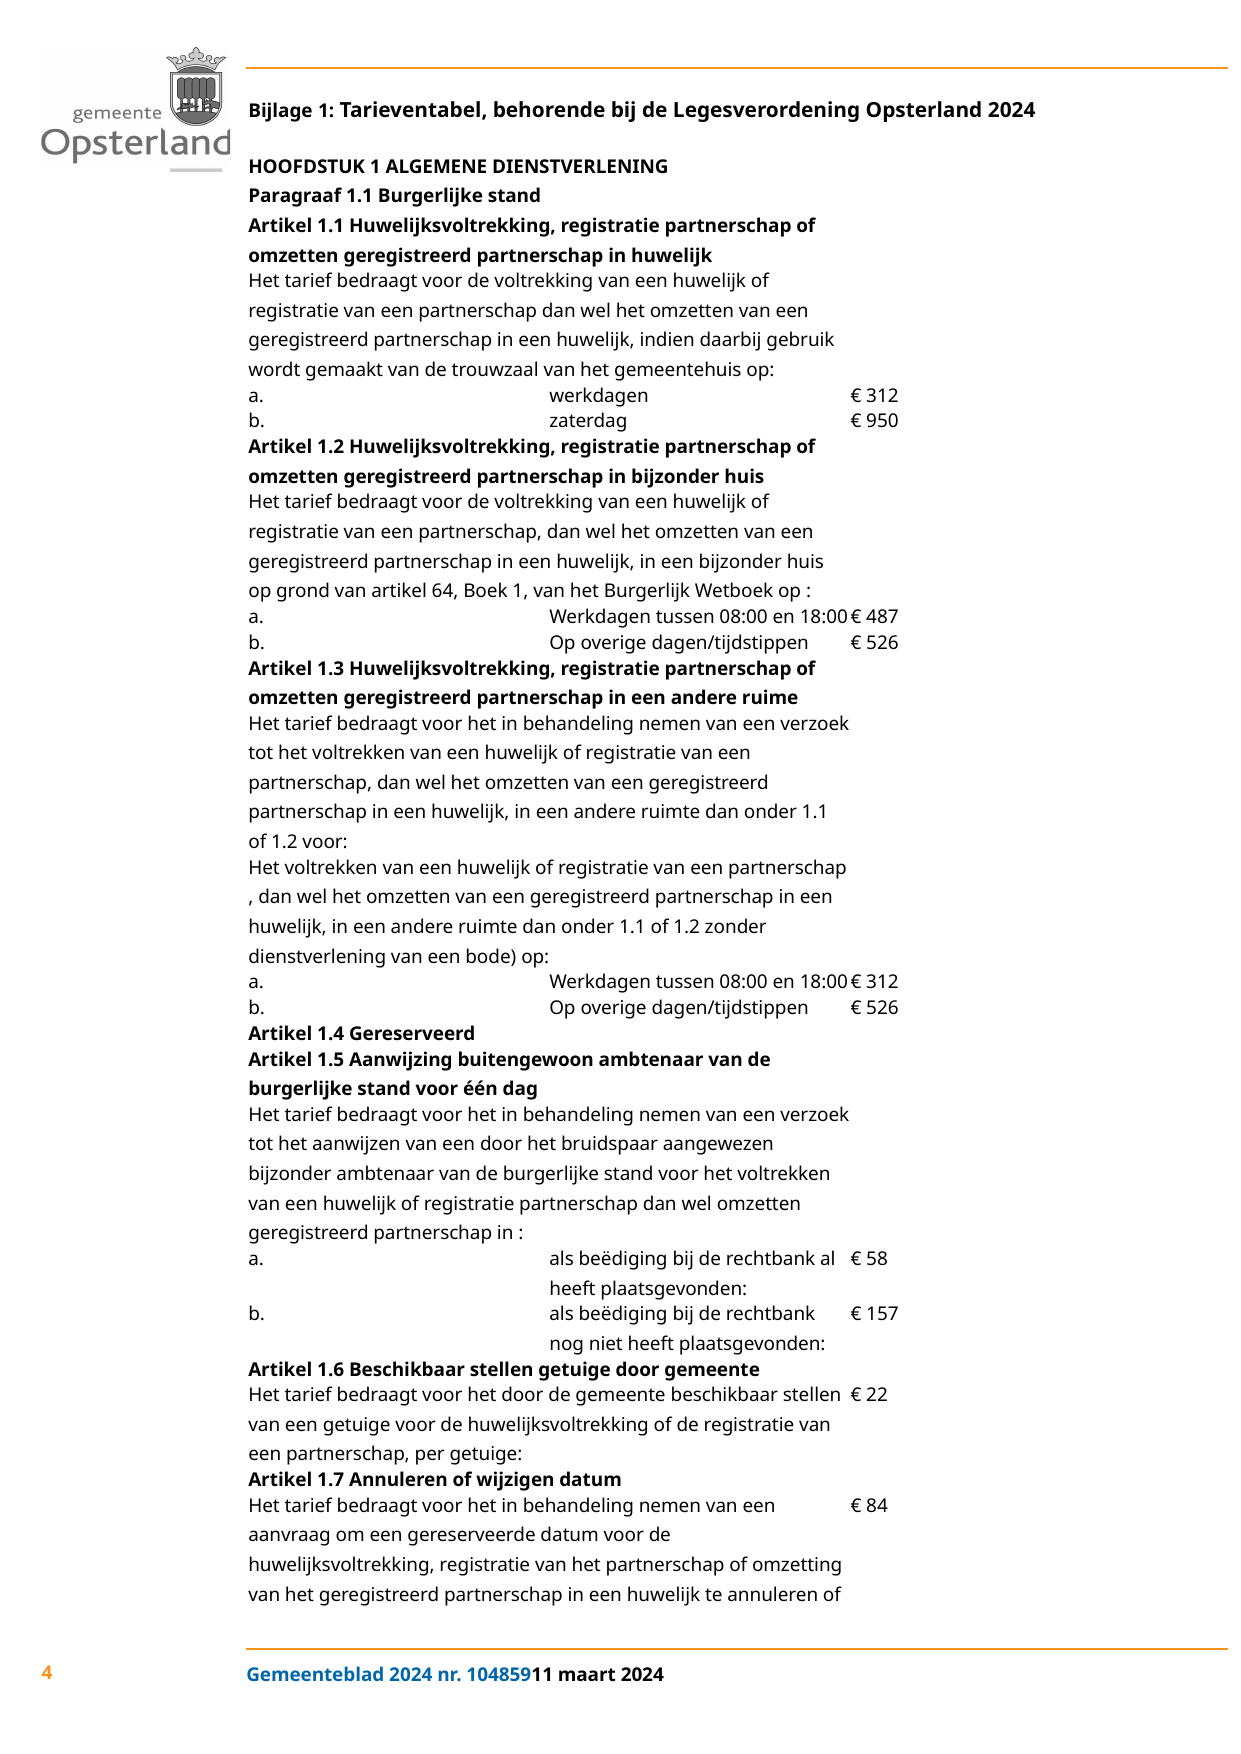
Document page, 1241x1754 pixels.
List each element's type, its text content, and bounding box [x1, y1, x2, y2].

table_cell € 487 [850, 603, 1152, 629]
table_cell [850, 268, 1152, 382]
table_cell Het tarief bedraagt voor het in behandeling nemen van een verzoek tot het voltrekken van een huwelijk of registratie van een partnerschap, dan wel het omzetten van een geregistreerd partnerschap in een huwelijk, in een andere ruimte dan onder 1.1 of 1.2 voor: [248, 710, 850, 854]
table_cell als beëdiging bij de rechtbank nog niet heeft plaatsgevonden: [549, 1300, 850, 1356]
table_cell Artikel 1.7 Annuleren of wijzigen datum [248, 1466, 850, 1492]
text Paragraaf 1.1 Burgerlijke stand [248, 182, 1152, 208]
table_cell [850, 1101, 1152, 1245]
table_cell zaterdag [549, 408, 850, 433]
table_cell a. [248, 1245, 549, 1300]
table_cell Het tarief bedraagt voor de voltrekking van een huwelijk of registratie van een partnerschap, dan wel het omzetten van een geregistreerd partnerschap in een huwelijk, in een bijzonder huis op grond van artikel 64, Boek 1, van het Burgerlijk Wetboek op : [248, 489, 850, 603]
table_cell Werkdagen tussen 08:00 en 18:00 [549, 603, 850, 629]
table_cell Op overige dagen/tijdstippen [549, 994, 850, 1020]
table_cell werkdagen [549, 382, 850, 408]
table_cell [850, 1046, 1152, 1101]
table_cell Artikel 1.3 Huwelijksvoltrekking, registratie partnerschap of omzetten geregistreerd partnerschap in een andere ruime [248, 655, 850, 710]
table_cell € 157 [850, 1300, 1152, 1356]
table_cell [850, 1466, 1152, 1492]
table_header Artikel 1.1 Huwelijksvoltrekking, registratie partnerschap of omzetten geregistreerd partnerschap in huwelijk [248, 212, 850, 267]
table_cell [850, 1356, 1152, 1381]
table_cell [850, 1020, 1152, 1046]
table_cell Artikel 1.5 Aanwijzing buitengewoon ambtenaar van de burgerlijke stand voor één dag [248, 1046, 850, 1101]
table_cell € 84 [850, 1492, 1152, 1607]
table_cell Het tarief bedraagt voor het door de gemeente beschikbaar stellen van een getuige voor de huwelijksvoltrekking of de registratie van een partnerschap, per getuige: [248, 1381, 850, 1466]
table_cell Het tarief bedraagt voor de voltrekking van een huwelijk of registratie van een partnerschap dan wel het omzetten van een geregistreerd partnerschap in een huwelijk, indien daarbij gebruik wordt gemaakt van de trouwzaal van het gemeentehuis op: [248, 268, 850, 382]
table_cell € 950 [850, 408, 1152, 433]
table_cell € 526 [850, 994, 1152, 1020]
table_cell [850, 434, 1152, 489]
table_cell Het tarief bedraagt voor het in behandeling nemen van een verzoek tot het aanwijzen van een door het bruidspaar aangewezen bijzonder ambtenaar van de burgerlijke stand voor het voltrekken van een huwelijk of registratie partnerschap dan wel omzetten geregistreerd partnerschap in : [248, 1101, 850, 1245]
table_cell [850, 854, 1152, 968]
table_cell b. [248, 1300, 549, 1356]
table_cell [850, 489, 1152, 603]
table_cell [850, 710, 1152, 854]
text Bijlage 1: Tarieventabel, behorende bij de Legesverordening Opsterland 2024 [248, 95, 1152, 123]
table_cell b. [248, 994, 549, 1020]
table_cell Het tarief bedraagt voor het in behandeling nemen van een aanvraag om een gereserveerde datum voor de huwelijksvoltrekking, registratie van het partnerschap of omzetting van het geregistreerd partnerschap in een huwelijk te annuleren of [248, 1492, 850, 1607]
table_cell a. [248, 603, 549, 629]
table_cell [850, 655, 1152, 710]
table_cell Werkdagen tussen 08:00 en 18:00 [549, 969, 850, 994]
table_cell € 312 [850, 969, 1152, 994]
table_cell € 312 [850, 382, 1152, 408]
table_cell € 58 [850, 1245, 1152, 1300]
table_cell a. [248, 382, 549, 408]
table_cell Op overige dagen/tijdstippen [549, 629, 850, 655]
table_cell b. [248, 408, 549, 433]
table_cell Artikel 1.4 Gereserveerd [248, 1020, 850, 1046]
table_cell Artikel 1.2 Huwelijksvoltrekking, registratie partnerschap of omzetten geregistreerd partnerschap in bijzonder huis [248, 434, 850, 489]
table_cell b. [248, 629, 549, 655]
table_cell € 526 [850, 629, 1152, 655]
table_cell a. [248, 969, 549, 994]
picture [41, 47, 231, 172]
table_cell € 22 [850, 1381, 1152, 1466]
table_cell Het voltrekken van een huwelijk of registratie van een partnerschap , dan wel het omzetten van een geregistreerd partnerschap in een huwelijk, in een andere ruimte dan onder 1.1 of 1.2 zonder dienstverlening van een bode) op: [248, 854, 850, 968]
table_cell Artikel 1.6 Beschikbaar stellen getuige door gemeente [248, 1356, 850, 1381]
text HOOFDSTUK 1 ALGEMENE DIENSTVERLENING [248, 153, 1152, 179]
table_header [850, 212, 1152, 267]
table_cell als beëdiging bij de rechtbank al heeft plaatsgevonden: [549, 1245, 850, 1300]
